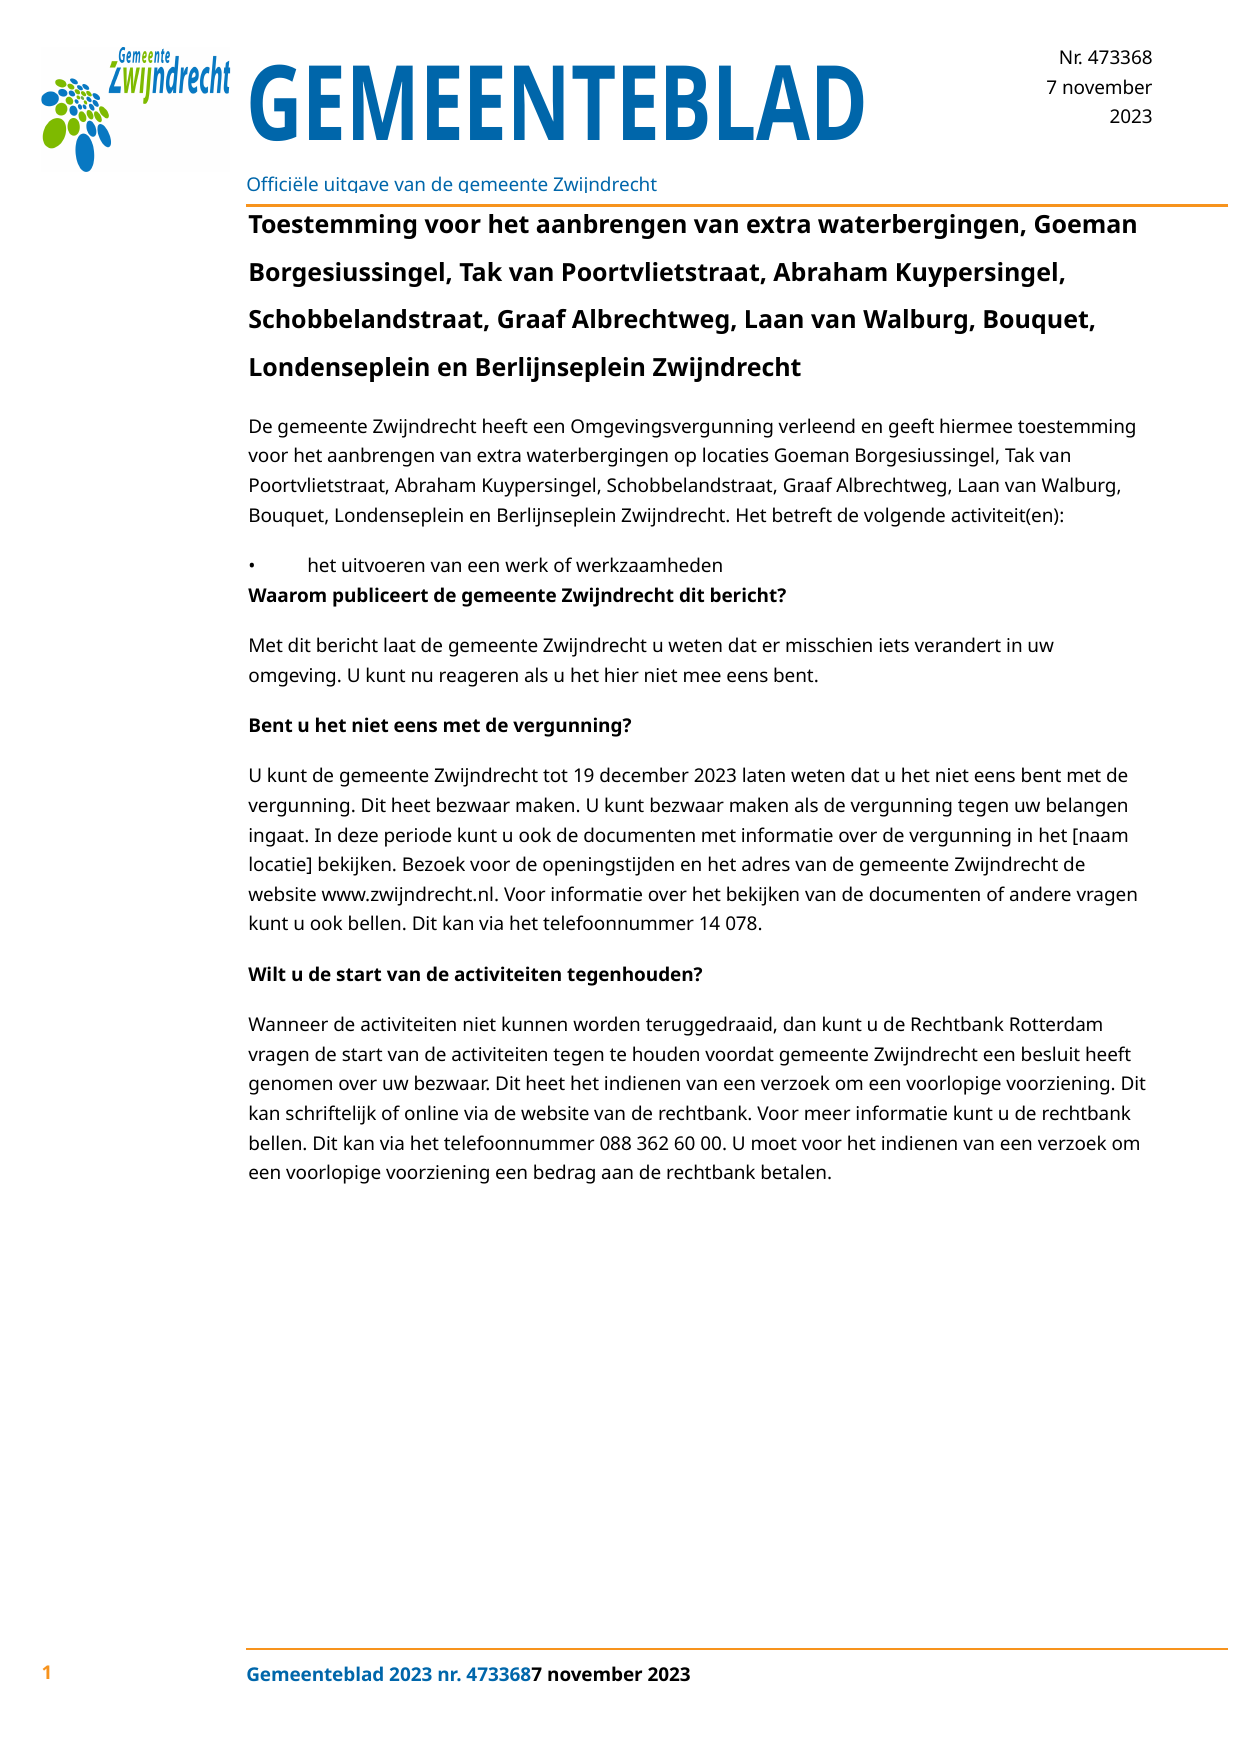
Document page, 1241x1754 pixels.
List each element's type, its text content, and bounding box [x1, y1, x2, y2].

text Wanneer de activiteiten niet kunnen worden teruggedraaid, dan kunt u de Rechtbank Rotterdam vragen de start van de activiteiten tegen te houden voordat gemeente Zwijndrecht een besluit heeft genomen over uw bezwaar. Dit heet het indienen van een verzoek om een voorlopige voorziening. Dit kan schriftelijk of online via de website van de rechtbank. Voor meer informatie kunt u de rechtbank bellen. Dit kan via het telefoonnummer 088 362 60 00. U moet voor het indienen van een verzoek om een voorlopige voorziening een bedrag aan de rechtbank betalen. [248, 1011, 1152, 1185]
text Waarom publiceert de gemeente Zwijndrecht dit bericht? [248, 582, 1152, 608]
text De gemeente Zwijndrecht heeft een Omgevingsvergunning verleend en geeft hiermee toestemming voor het aanbrengen van extra waterbergingen op locaties Goeman Borgesiussingel, Tak van Poortvlietstraat, Abraham Kuypersingel, Schobbelandstraat, Graaf Albrechtweg, Laan van Walburg, Bouquet, Londenseplein en Berlijnseplein Zwijndrecht. Het betreft de volgende activiteit(en): [248, 413, 1152, 528]
text U kunt de gemeente Zwijndrecht tot 19 december 2023 laten weten dat u het niet eens bent met de vergunning. Dit heet bezwaar maken. U kunt bezwaar maken als de vergunning tegen uw belangen ingaat. In deze periode kunt u ook de documenten met informatie over de vergunning in het [naam locatie] bekijken. Bezoek voor de openingstijden en het adres van de gemeente Zwijndrecht de website www.zwijndrecht.nl. Voor informatie over het bekijken van de documenten of andere vragen kunt u ook bellen. Dit kan via het telefoonnummer 14 078. [248, 763, 1152, 936]
text Met dit bericht laat de gemeente Zwijndrecht u weten dat er misschien iets verandert in uw omgeving. U kunt nu reageren als u het hier niet mee eens bent. [248, 632, 1152, 688]
text Toestemming voor het aanbrengen van extra waterbergingen, Goeman Borgesiussingel, Tak van Poortvlietstraat, Abraham Kuypersingel, Schobbelandstraat, Graaf Albrechtweg, Laan van Walburg, Bouquet, Londenseplein en Berlijnseplein Zwijndrecht [248, 207, 1152, 384]
text Wilt u de start van de activiteiten tegenhouden? [248, 961, 1152, 987]
text Bent u het niet eens met de vergunning? [248, 712, 1152, 738]
picture [41, 47, 231, 172]
list het uitvoeren van een werk of werkzaamheden [248, 552, 1152, 578]
